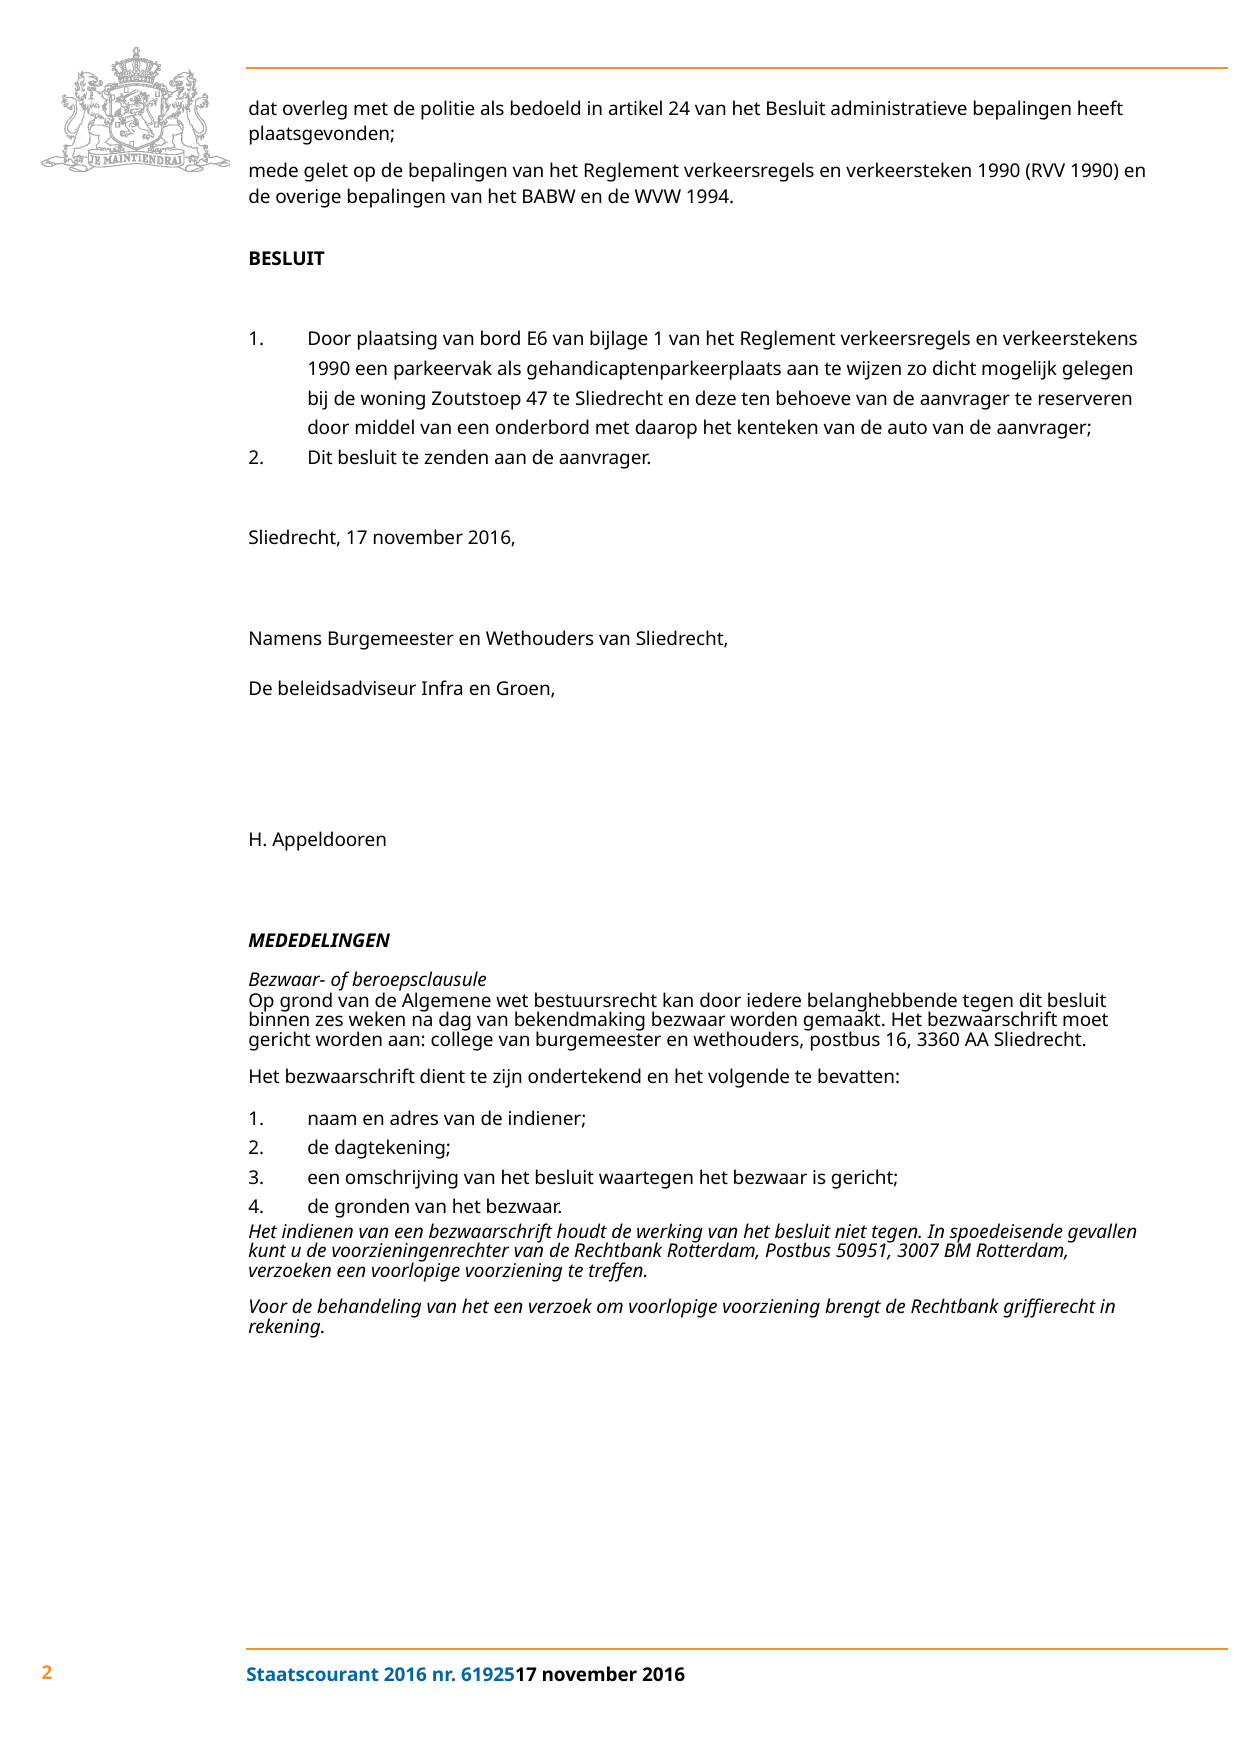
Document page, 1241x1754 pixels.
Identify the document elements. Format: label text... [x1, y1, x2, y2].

text Namens Burgemeester en Wethouders van Sliedrecht, [248, 625, 1152, 651]
text BESLUIT [248, 246, 1152, 271]
list Dit besluit te zenden aan de aanvrager. [248, 444, 1152, 470]
text De beleidsadviseur Infra en Groen, [248, 675, 1152, 701]
text H. Appeldooren [248, 826, 1152, 852]
text Het indienen van een bezwaarschrift houdt de werking van het besluit niet tegen. In spoedeisende gevallen kunt u de voorzieningenrechter van de Rechtbank Rotterdam, Postbus 50951, 3007 BM Rotterdam, verzoeken een voorlopige voorziening te treffen. [248, 1223, 1152, 1281]
list de gronden van het bezwaar. [248, 1193, 1152, 1219]
text Op grond van de Algemene wet bestuursrecht kan door iedere belanghebbende tegen dit besluit binnen zes weken na dag van bekendmaking bezwaar worden gemaakt. Het bezwaarschrift moet gericht worden aan: college van burgemeester en wethouders, postbus 16, 3360 AA Sliedrecht. [248, 992, 1152, 1050]
list naam en adres van de indiener; [248, 1105, 1152, 1130]
list een omschrijving van het besluit waartegen het bezwaar is gericht; [248, 1164, 1152, 1189]
text Het bezwaarschrift dient te zijn ondertekend en het volgende te bevatten: [248, 1068, 1152, 1087]
text mede gelet op de bepalingen van het Reglement verkeersregels en verkeersteken 1990 (RVV 1990) en de overige bepalingen van het BABW en de WVW 1994. [248, 157, 1152, 209]
list de dagtekening; [248, 1134, 1152, 1160]
text Voor de behandeling van het een verzoek om voorlopige voorziening brengt de Rechtbank griffierecht in rekening. [248, 1298, 1152, 1337]
text dat overleg met de politie als bedoeld in artikel 24 van het Besluit administratieve bepalingen heeft plaatsgevonden; [248, 95, 1152, 146]
list Door plaatsing van bord E6 van bijlage 1 van het Reglement verkeersregels en verkeerstekens 1990 een parkeervak als gehandicaptenparkeerplaats aan te wijzen zo dicht mogelijk gelegen bij de woning Zoutstoep 47 te Sliedrecht en deze ten behoeve van de aanvrager te reserveren door middel van een onderbord met daarop het kenteken van de auto van de aanvrager; [248, 326, 1152, 440]
text Bezwaar- of beroepsclausule [248, 966, 1152, 992]
text MEDEDELINGEN [248, 927, 1152, 953]
picture [41, 47, 231, 172]
text Sliedrecht, 17 november 2016, [248, 524, 1152, 550]
